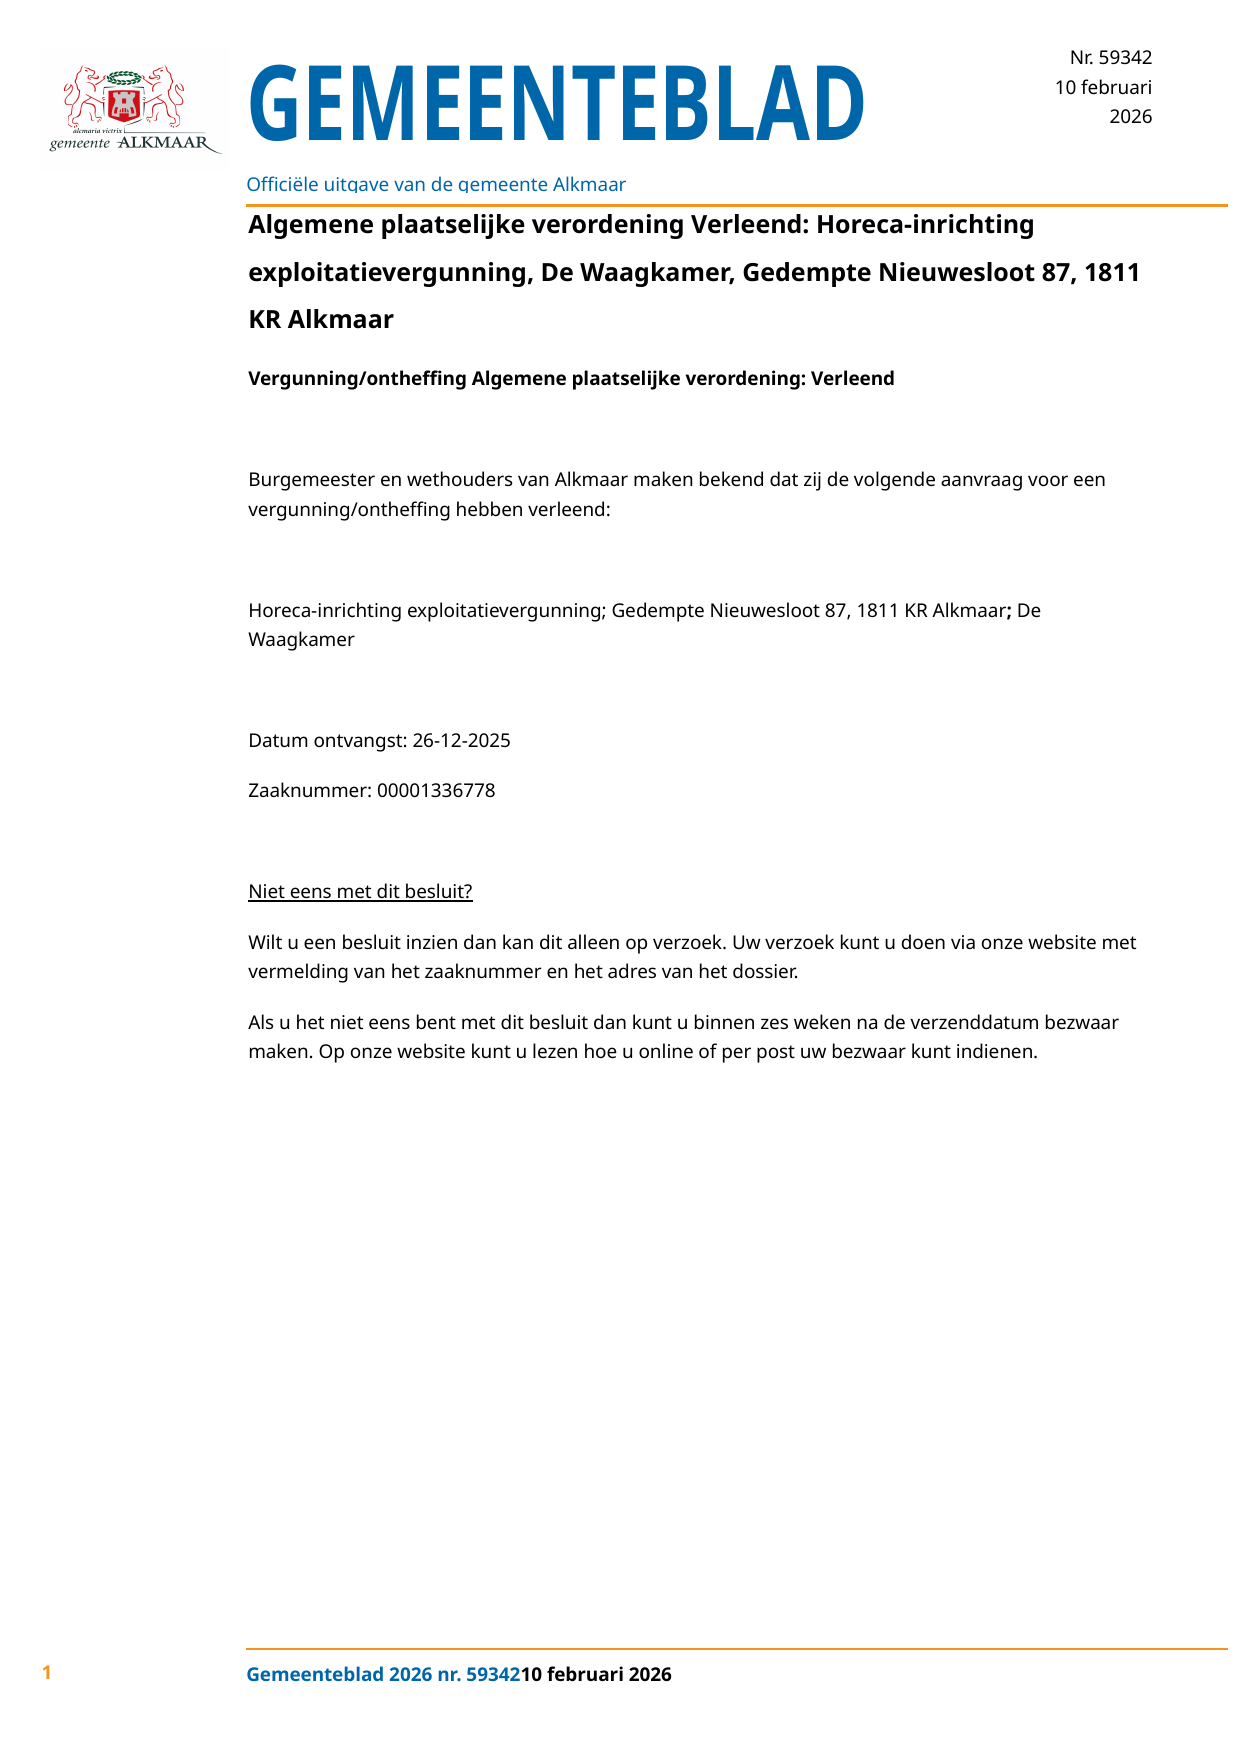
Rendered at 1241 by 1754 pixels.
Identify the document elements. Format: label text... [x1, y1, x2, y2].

text Algemene plaatselijke verordening Verleend: Horeca-inrichting exploitatievergunning, De Waagkamer, Gedempte Nieuwesloot 87, 1811 KR Alkmaar [248, 207, 1152, 336]
text Zaaknummer: 00001336778 [248, 778, 1152, 803]
text Wilt u een besluit inzien dan kan dit alleen op verzoek. Uw verzoek kunt u doen via onze website met vermelding van het zaaknummer en het adres van het dossier. [248, 929, 1152, 984]
text Datum ontvangst: 26-12-2025 [248, 727, 1152, 753]
text Als u het niet eens bent met dit besluit dan kunt u binnen zes weken na de verzenddatum bezwaar maken. Op onze website kunt u lezen hoe u online of per post uw bezwaar kunt indienen. [248, 1009, 1152, 1064]
text Horeca-inrichting exploitatievergunning; Gedempte Nieuwesloot 87, 1811 KR Alkmaar; De Waagkamer [248, 597, 1152, 652]
text Burgemeester en wethouders van Alkmaar maken bekend dat zij de volgende aanvraag voor een vergunning/ontheffing hebben verleend: [248, 466, 1152, 522]
text Vergunning/ontheffing Algemene plaatselijke verordening: Verleend [248, 366, 1152, 391]
picture [41, 47, 231, 172]
text Niet eens met dit besluit? [248, 878, 1152, 904]
